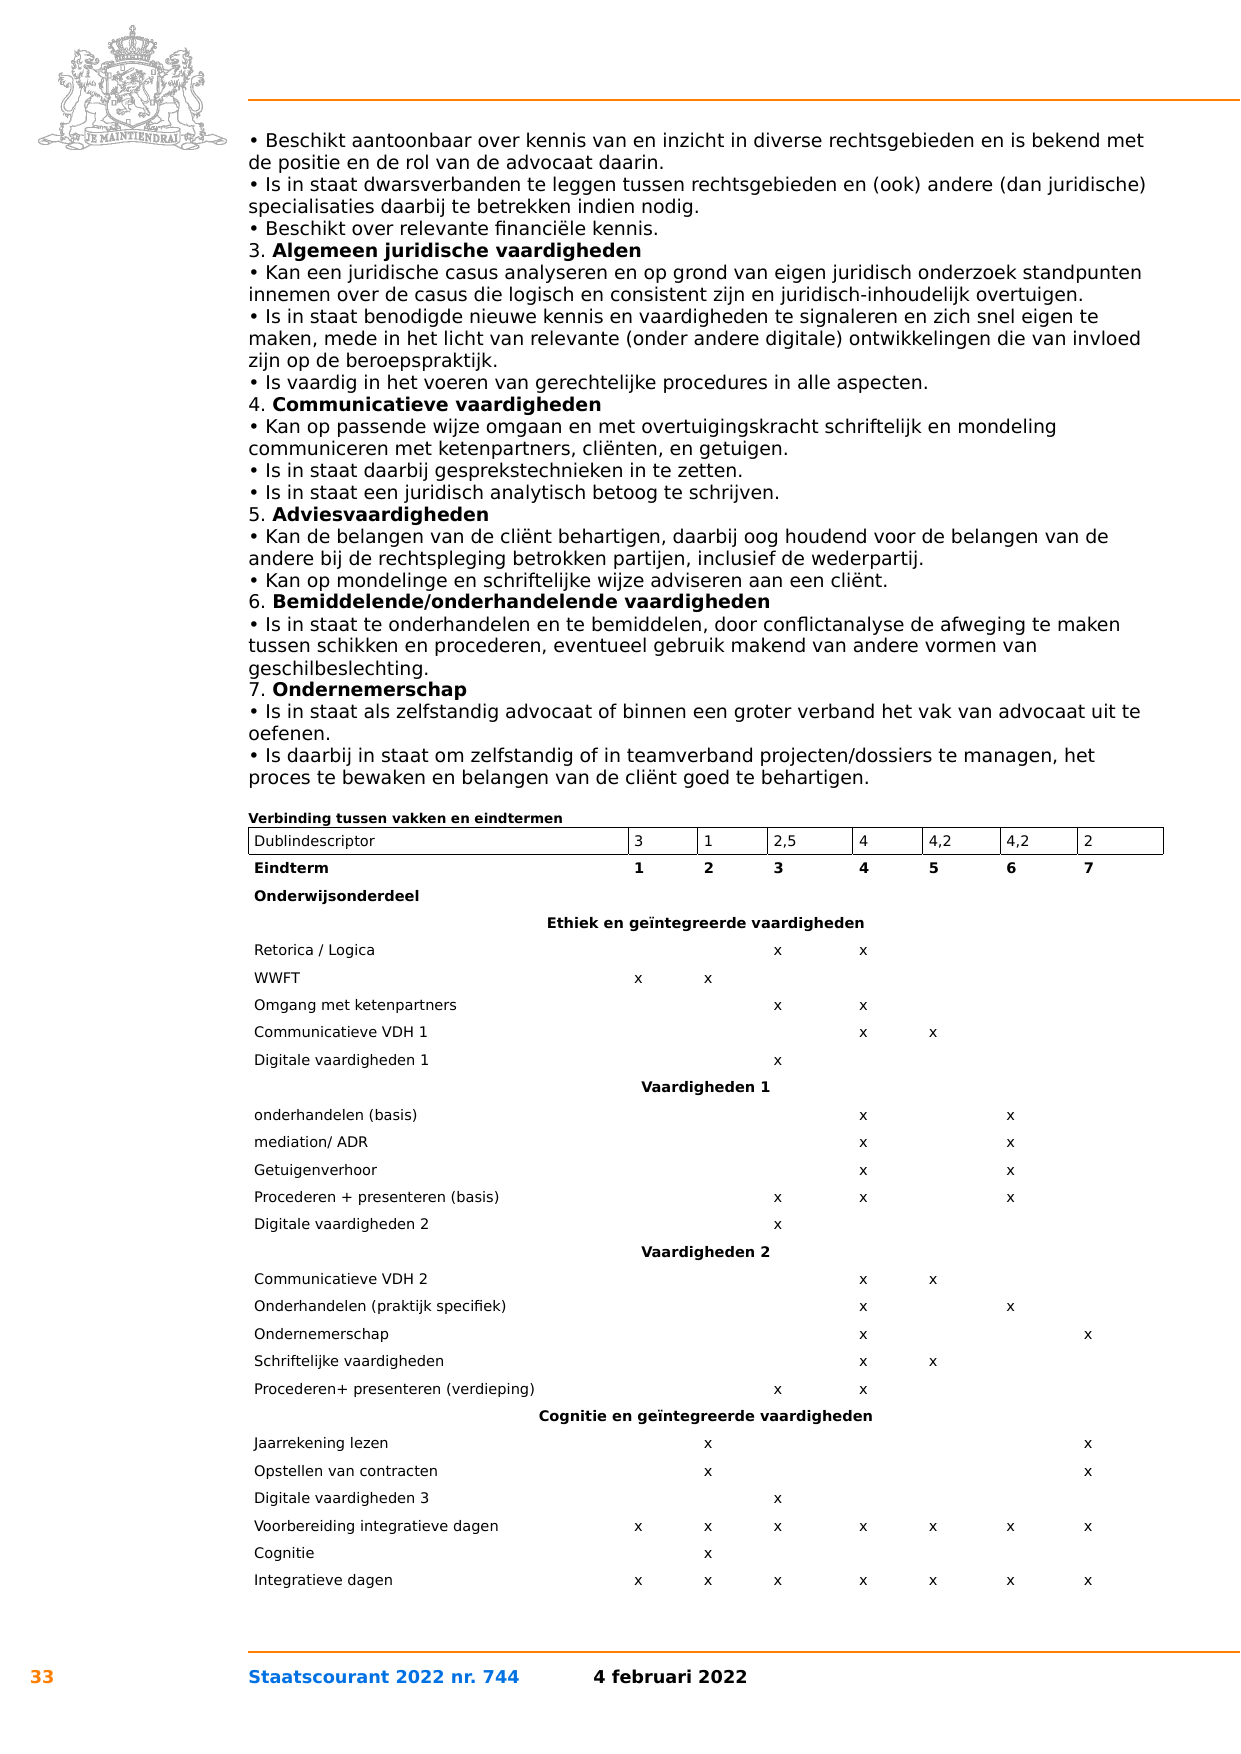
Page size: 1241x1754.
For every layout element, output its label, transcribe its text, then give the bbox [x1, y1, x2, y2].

table_cell Vaardigheden 2 [249, 1239, 1163, 1265]
table_cell [923, 1047, 1000, 1073]
table_cell [1078, 1020, 1163, 1046]
table_cell Schriftelijke vaardigheden [249, 1349, 628, 1375]
table_cell x [1001, 1568, 1077, 1594]
table_cell [698, 1349, 767, 1375]
table_cell [1078, 965, 1163, 991]
table_cell Eindterm [249, 855, 628, 882]
text 3. Algemeen juridische vaardigheden [248, 240, 1163, 262]
table_cell [1001, 965, 1077, 991]
table_cell x [853, 1020, 922, 1046]
table_cell [923, 1129, 1000, 1156]
table_cell [1001, 1540, 1077, 1567]
table_cell Integratieve dagen [249, 1568, 628, 1594]
table_cell [629, 1540, 697, 1567]
table_cell [629, 1458, 697, 1484]
table_cell [923, 1294, 1000, 1320]
table_cell [698, 1266, 767, 1293]
text • Is in staat te onderhandelen en te bemiddelen, door conflictanalyse de afweging te maken tussen schikken en procederen, eventueel gebruik makend van andere vormen van geschilbeslechting. [248, 613, 1163, 679]
table_cell onderhandelen (basis) [249, 1102, 628, 1128]
table_cell 3 [629, 828, 697, 854]
table_cell 3 [768, 855, 852, 882]
table_cell x [853, 1568, 922, 1594]
table_cell x [1078, 1321, 1163, 1347]
table_cell x [853, 1376, 922, 1402]
table_cell [629, 1294, 697, 1320]
table_cell Cognitie en geïntegreerde vaardigheden [249, 1403, 1163, 1429]
table_cell 5 [923, 855, 1000, 882]
table_cell Communicatieve VDH 1 [249, 1020, 628, 1046]
table_cell x [629, 1568, 697, 1594]
table_cell [1078, 938, 1163, 964]
table_cell [768, 1458, 852, 1484]
table_cell [629, 1102, 697, 1128]
table_cell Vaardigheden 1 [249, 1075, 1163, 1101]
table_cell Getuigenverhoor [249, 1157, 628, 1183]
table_cell x [853, 1129, 922, 1156]
table_cell Omgang met ketenpartners [249, 992, 628, 1019]
table_cell [629, 1020, 697, 1046]
table_cell x [1001, 1129, 1077, 1156]
table_cell Opstellen van contracten [249, 1458, 628, 1484]
table_cell [923, 1458, 1000, 1484]
table_cell 2 [1078, 828, 1163, 854]
table_cell [1078, 1485, 1163, 1512]
table_cell [1078, 1129, 1163, 1156]
table_cell [698, 1294, 767, 1320]
table_cell Digitale vaardigheden 3 [249, 1485, 628, 1512]
text • Kan de belangen van de cliënt behartigen, daarbij oog houdend voor de belangen van de andere bij de rechtspleging betrokken partijen, inclusief de wederpartij. [248, 526, 1163, 569]
table_cell [629, 1485, 697, 1512]
table_cell x [923, 1266, 1000, 1293]
table_cell [698, 1020, 767, 1046]
table_cell [629, 1431, 697, 1457]
table_cell x [853, 938, 922, 964]
table_cell x [768, 1211, 852, 1238]
table_cell x [629, 965, 697, 991]
table_cell x [923, 1568, 1000, 1594]
table_cell [1001, 938, 1077, 964]
text • Is daarbij in staat om zelfstandig of in teamverband projecten/dossiers te managen, het proces te bewaken en belangen van de cliënt goed te behartigen. [248, 745, 1163, 789]
table_cell x [768, 1568, 852, 1594]
table_cell x [853, 1294, 922, 1320]
table_cell [1078, 1157, 1163, 1183]
table_cell x [923, 1020, 1000, 1046]
table_cell [1078, 1540, 1163, 1567]
table_cell [768, 1020, 852, 1046]
table_cell [1001, 1458, 1077, 1484]
table_cell [768, 883, 852, 909]
table_cell [1001, 1020, 1077, 1046]
text 4. Communicatieve vaardigheden [248, 394, 1163, 416]
table_cell 4,2 [1001, 828, 1077, 854]
table_cell Digitale vaardigheden 1 [249, 1047, 628, 1073]
text 7. Ondernemerschap [248, 679, 1163, 701]
table_cell [1001, 1431, 1077, 1457]
picture [38, 25, 227, 150]
table_cell mediation/ ADR [249, 1129, 628, 1156]
table_cell [853, 1211, 922, 1238]
table_cell x [923, 1349, 1000, 1375]
table_cell [923, 938, 1000, 964]
table_cell [923, 1321, 1000, 1347]
table_cell x [1001, 1184, 1077, 1210]
table_cell [923, 1540, 1000, 1567]
text • Is in staat dwarsverbanden te leggen tussen rechtsgebieden en (ook) andere (dan juridische) specialisaties daarbij te betrekken indien nodig. [248, 174, 1163, 218]
table_cell x [853, 1157, 922, 1183]
table_cell [853, 965, 922, 991]
table_cell [853, 1458, 922, 1484]
table_cell [698, 1376, 767, 1402]
table_cell 4 [853, 855, 922, 882]
table_cell x [698, 1513, 767, 1539]
table_cell [1078, 1047, 1163, 1073]
table_cell [629, 1211, 697, 1238]
table_cell x [698, 1458, 767, 1484]
table_cell x [698, 1540, 767, 1567]
table_cell [698, 938, 767, 964]
table_cell x [1078, 1568, 1163, 1594]
text 6. Bemiddelende/onderhandelende vaardigheden [248, 591, 1163, 613]
text • Beschikt aantoonbaar over kennis van en inzicht in diverse rechtsgebieden en is bekend met de positie en de rol van de advocaat daarin. [248, 130, 1163, 174]
table_cell x [698, 1568, 767, 1594]
table_cell [853, 883, 922, 909]
table_cell [698, 1321, 767, 1347]
table_cell [698, 1184, 767, 1210]
table_cell 4 [853, 828, 922, 854]
table_cell x [853, 1513, 922, 1539]
text • Is in staat daarbij gesprekstechnieken in te zetten. [248, 459, 1163, 482]
table_cell [768, 1102, 852, 1128]
table_cell [923, 1157, 1000, 1183]
table_cell [1001, 1321, 1077, 1347]
table_cell Ethiek en geïntegreerde vaardigheden [249, 910, 1163, 936]
table_cell [698, 1211, 767, 1238]
text 5. Adviesvaardigheden [248, 503, 1163, 526]
table_cell [1078, 1349, 1163, 1375]
table_cell [768, 1129, 852, 1156]
table_cell [1078, 1211, 1163, 1238]
table_cell x [1078, 1458, 1163, 1484]
table_cell WWFT [249, 965, 628, 991]
table_cell [629, 1129, 697, 1156]
table_cell x [853, 1102, 922, 1128]
table_cell [923, 1485, 1000, 1512]
table_cell x [768, 1485, 852, 1512]
table_cell 1 [698, 828, 767, 854]
table_cell [1078, 1376, 1163, 1402]
table_cell [1001, 883, 1077, 909]
table_cell [629, 1376, 697, 1402]
table_cell 2,5 [768, 828, 852, 854]
table_cell x [853, 1184, 922, 1210]
table_cell x [698, 965, 767, 991]
table_cell Communicatieve VDH 2 [249, 1266, 628, 1293]
table_cell [1078, 1266, 1163, 1293]
table_cell [768, 1431, 852, 1457]
table_cell [1078, 992, 1163, 1019]
table_cell x [768, 1376, 852, 1402]
table_cell x [768, 992, 852, 1019]
table_cell [629, 938, 697, 964]
table_cell x [853, 1321, 922, 1347]
table_cell x [629, 1513, 697, 1539]
table_cell Dublindescriptor [249, 828, 628, 854]
table_cell [629, 1266, 697, 1293]
table_cell Jaarrekening lezen [249, 1431, 628, 1457]
table_cell [768, 1540, 852, 1567]
table_cell [629, 1047, 697, 1073]
text • Is in staat een juridisch analytisch betoog te schrijven. [248, 482, 1163, 503]
table_cell [1001, 1047, 1077, 1073]
table_cell [768, 1157, 852, 1183]
table_cell x [768, 1184, 852, 1210]
table_cell Cognitie [249, 1540, 628, 1567]
table_cell [629, 992, 697, 1019]
table_cell [629, 1349, 697, 1375]
table_cell [698, 883, 767, 909]
table_cell [923, 1431, 1000, 1457]
table_cell x [1001, 1102, 1077, 1128]
table_cell [629, 1321, 697, 1347]
table_cell [768, 965, 852, 991]
text • Kan een juridische casus analyseren en op grond van eigen juridisch onderzoek standpunten innemen over de casus die logisch en consistent zijn en juridisch-inhoudelijk overtuigen. [248, 262, 1163, 306]
table_cell [698, 992, 767, 1019]
table_cell [853, 1047, 922, 1073]
table_cell x [698, 1431, 767, 1457]
table_cell x [853, 1349, 922, 1375]
table_cell 7 [1078, 855, 1163, 882]
table_cell [629, 1184, 697, 1210]
table_cell x [768, 938, 852, 964]
table_cell Procederen+ presenteren (verdieping) [249, 1376, 628, 1402]
table_cell [853, 1431, 922, 1457]
table_cell [1078, 883, 1163, 909]
table_cell Retorica / Logica [249, 938, 628, 964]
table_cell [1078, 1184, 1163, 1210]
text • Is in staat benodigde nieuwe kennis en vaardigheden te signaleren en zich snel eigen te maken, mede in het licht van relevante (onder andere digitale) ontwikkelingen die van invloed zijn op de beroepspraktijk. [248, 306, 1163, 372]
table_cell [768, 1349, 852, 1375]
table_cell 2 [698, 855, 767, 882]
table_cell Ondernemerschap [249, 1321, 628, 1347]
table_cell [923, 1376, 1000, 1402]
table_cell [1001, 1211, 1077, 1238]
table_cell [853, 1540, 922, 1567]
table_cell 1 [629, 855, 697, 882]
table_cell [1001, 1266, 1077, 1293]
table_cell [698, 1102, 767, 1128]
text • Beschikt over relevante financiële kennis. [248, 218, 1163, 240]
table_cell [629, 883, 697, 909]
table_cell 6 [1001, 855, 1077, 882]
table_cell [1001, 1349, 1077, 1375]
text • Is in staat als zelfstandig advocaat of binnen een groter verband het vak van advocaat uit te oefenen. [248, 701, 1163, 745]
table_cell [1078, 1294, 1163, 1320]
table_cell Onderhandelen (praktijk specifiek) [249, 1294, 628, 1320]
table_cell [1001, 992, 1077, 1019]
table_cell [698, 1157, 767, 1183]
table_cell x [1001, 1294, 1077, 1320]
table_cell [698, 1485, 767, 1512]
table_cell x [853, 1266, 922, 1293]
table_cell Procederen + presenteren (basis) [249, 1184, 628, 1210]
table_cell [923, 1184, 1000, 1210]
table_cell x [1078, 1431, 1163, 1457]
table_cell [698, 1047, 767, 1073]
table_cell [1001, 1485, 1077, 1512]
table_cell [1001, 1376, 1077, 1402]
table_cell [923, 1102, 1000, 1128]
table_cell x [1001, 1513, 1077, 1539]
table_cell x [923, 1513, 1000, 1539]
table_header Verbinding tussen vakken en eindtermen [248, 811, 1163, 827]
table_cell [768, 1266, 852, 1293]
table_cell [768, 1294, 852, 1320]
table_cell [923, 883, 1000, 909]
table_cell x [1078, 1513, 1163, 1539]
table_cell Onderwijsonderdeel [249, 883, 628, 909]
table_cell [629, 1157, 697, 1183]
table_cell x [768, 1047, 852, 1073]
text • Kan op passende wijze omgaan en met overtuigingskracht schriftelijk en mondeling communiceren met ketenpartners, cliënten, en getuigen. [248, 416, 1163, 459]
table_cell [1078, 1102, 1163, 1128]
text • Kan op mondelinge en schriftelijke wijze adviseren aan een cliënt. [248, 569, 1163, 591]
table_cell x [1001, 1157, 1077, 1183]
table_cell 4,2 [923, 828, 1000, 854]
table_cell [768, 1321, 852, 1347]
table_cell [923, 1211, 1000, 1238]
table_cell x [768, 1513, 852, 1539]
table_cell Voorbereiding integratieve dagen [249, 1513, 628, 1539]
text • Is vaardig in het voeren van gerechtelijke procedures in alle aspecten. [248, 372, 1163, 394]
table_cell [698, 1129, 767, 1156]
table_cell [923, 992, 1000, 1019]
table_cell x [853, 992, 922, 1019]
table_cell [923, 965, 1000, 991]
table_cell [853, 1485, 922, 1512]
table_cell Digitale vaardigheden 2 [249, 1211, 628, 1238]
